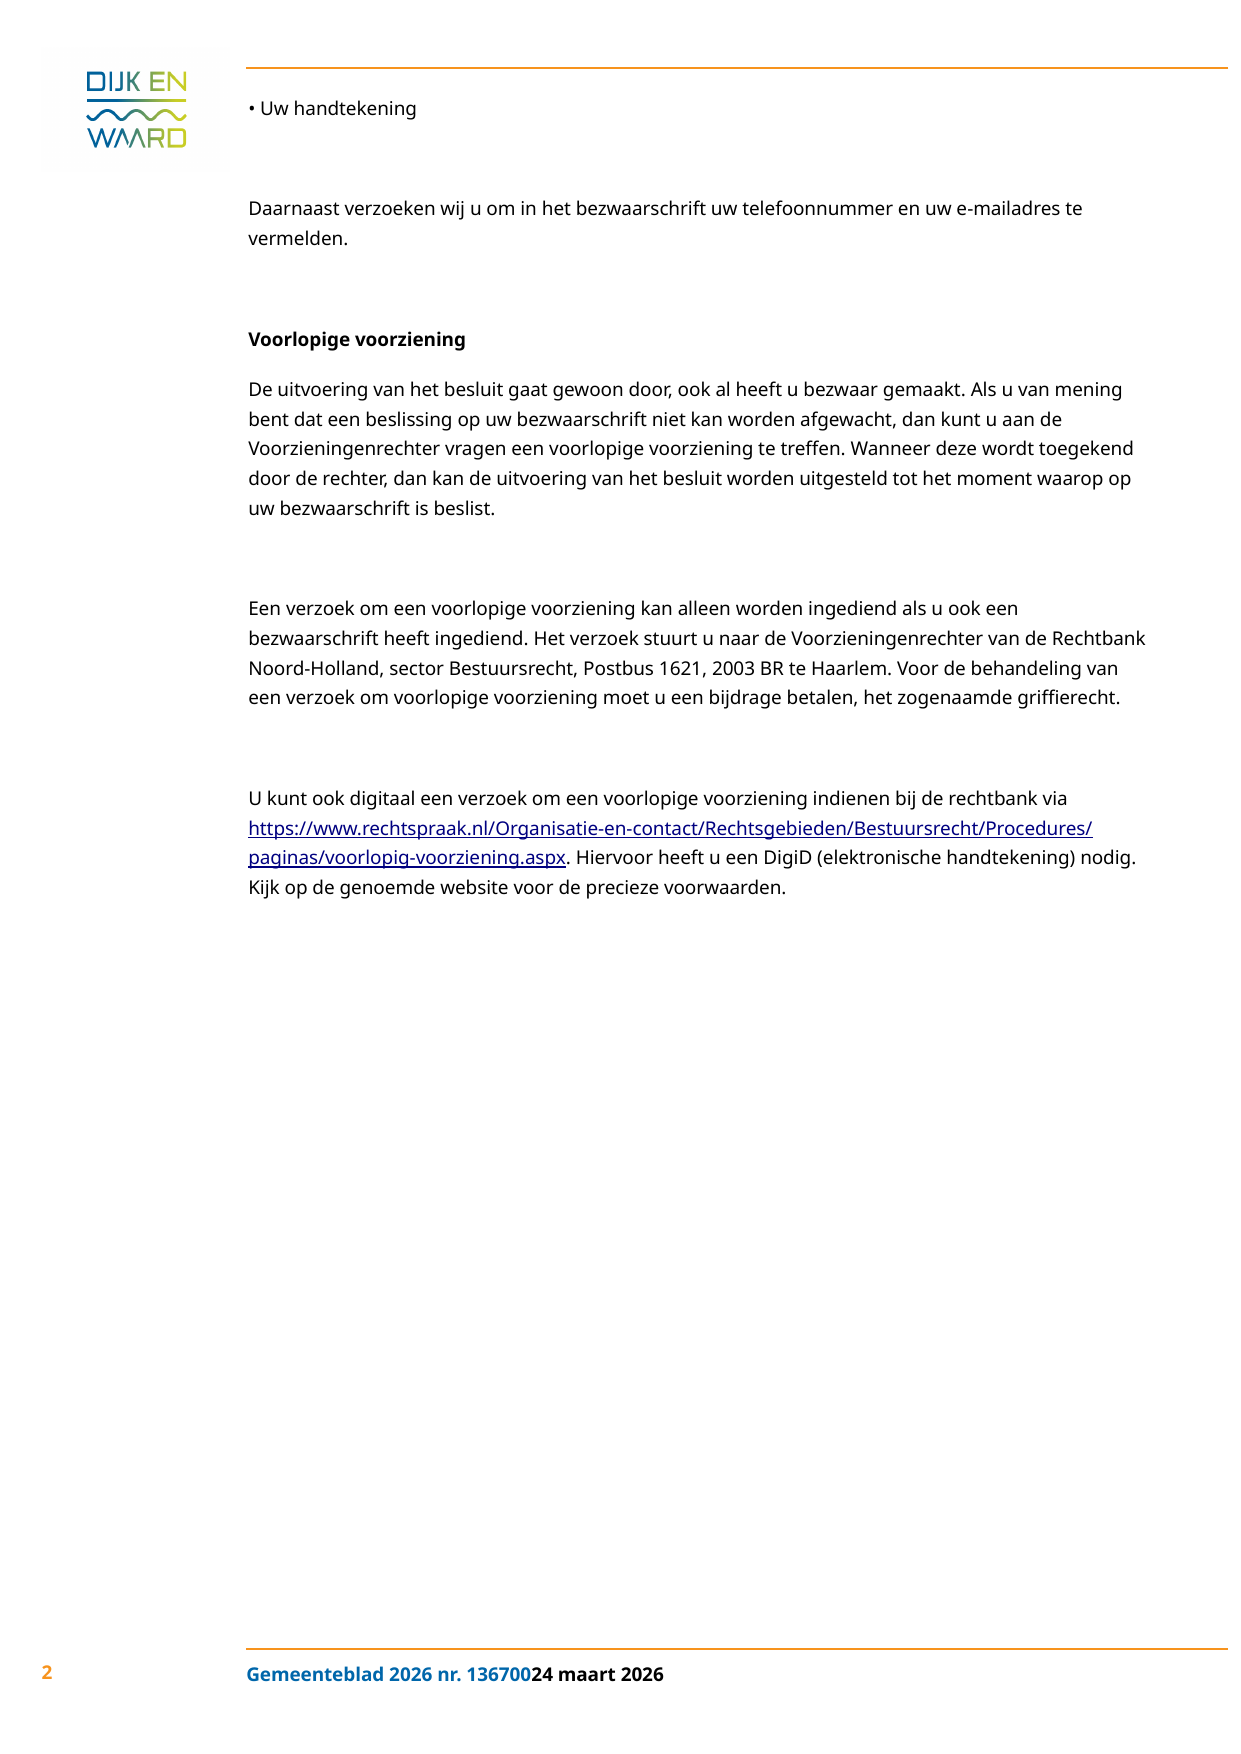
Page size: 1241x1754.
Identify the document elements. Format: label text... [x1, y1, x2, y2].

text De uitvoering van het besluit gaat gewoon door, ook al heeft u bezwaar gemaakt. Als u van mening bent dat een beslissing op uw bezwaarschrift niet kan worden afgewacht, dan kunt u aan de Voorzieningenrechter vragen een voorlopige voorziening te treffen. Wanneer deze wordt toegekend door de rechter, dan kan de uitvoering van het besluit worden uitgesteld tot het moment waarop op uw bezwaarschrift is beslist. [248, 376, 1152, 521]
text Een verzoek om een voorlopige voorziening kan alleen worden ingediend als u ook een bezwaarschrift heeft ingediend. Het verzoek stuurt u naar de Voorzieningenrechter van de Rechtbank Noord-Holland, sector Bestuursrecht, Postbus 1621, 2003 BR te Haarlem. Voor de behandeling van een verzoek om voorlopige voorziening moet u een bijdrage betalen, het zogenaamde griffierecht. [248, 596, 1152, 710]
text • Uw handtekening [248, 95, 1152, 121]
text Voorlopige voorziening [248, 326, 1152, 352]
text U kunt ook digitaal een verzoek om een voorlopige voorziening indienen bij de rechtbank via https://www.rechtspraak.nl/Organisatie-en-contact/Rechtsgebieden/Bestuursrecht/Procedures/paginas/voorlopig-voorziening.aspx. Hiervoor heeft u een DigiD (elektronische handtekening) nodig. Kijk op de genoemde website voor de precieze voorwaarden. [248, 785, 1152, 900]
text Daarnaast verzoeken wij u om in het bezwaarschrift uw telefoonnummer en uw e-mailadres te vermelden. [248, 196, 1152, 251]
picture [41, 47, 231, 172]
